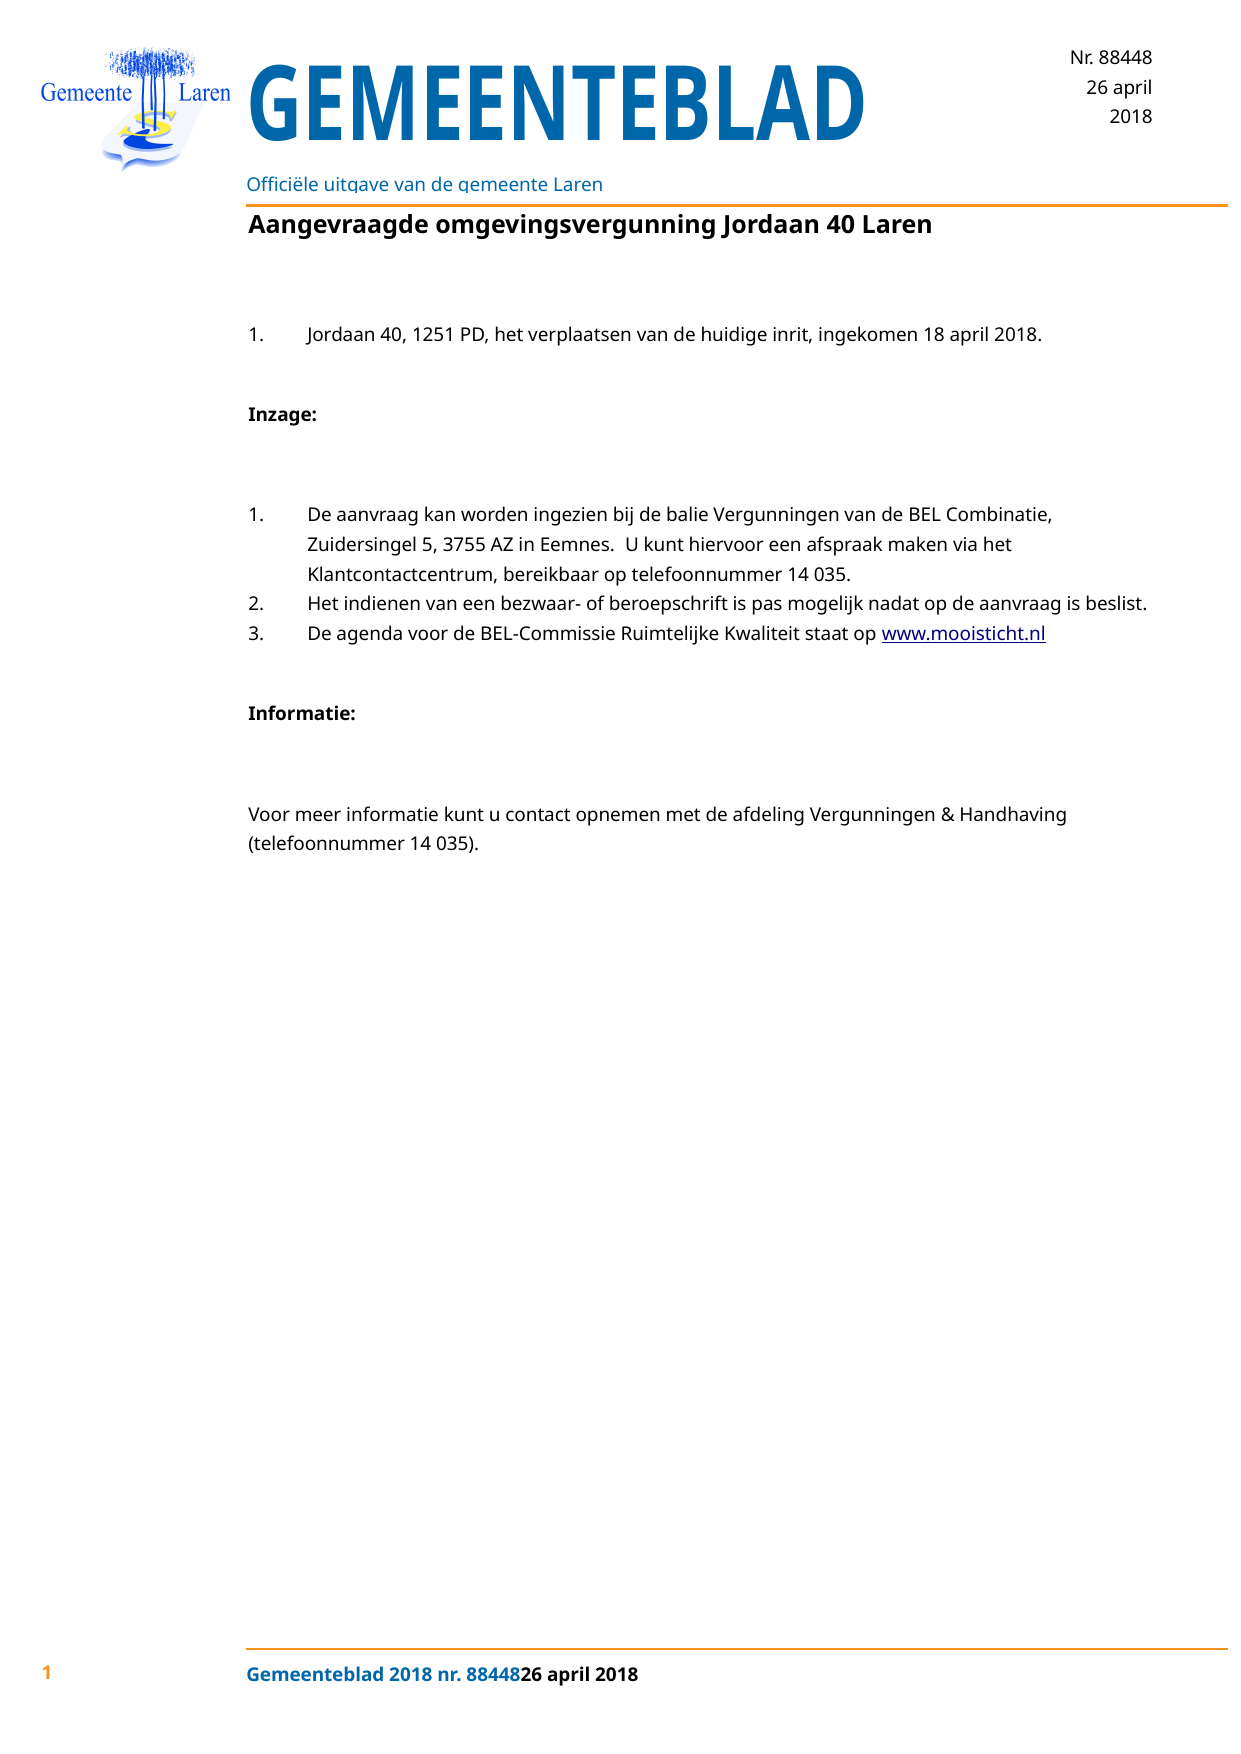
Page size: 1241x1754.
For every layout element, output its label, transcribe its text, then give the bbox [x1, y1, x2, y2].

list De agenda voor de BEL-Commissie Ruimtelijke Kwaliteit staat op www.mooisticht.nl [248, 620, 1152, 646]
list De aanvraag kan worden ingezien bij de balie Vergunningen van de BEL Combinatie, Zuidersingel 5, 3755 AZ in Eemnes. U kunt hiervoor een afspraak maken via het Klantcontactcentrum, bereikbaar op telefoonnummer 14 035. [248, 502, 1152, 586]
text Informatie: [248, 700, 1152, 726]
text Voor meer informatie kunt u contact opnemen met de afdeling Vergunningen & Handhaving (telefoonnummer 14 035). [248, 801, 1152, 856]
list Jordaan 40, 1251 PD, het verplaatsen van de huidige inrit, ingekomen 18 april 2018. [248, 321, 1152, 346]
text Inzage: [248, 401, 1152, 426]
picture [41, 47, 231, 172]
list Het indienen van een bezwaar- of beroepschrift is pas mogelijk nadat op de aanvraag is beslist. [248, 590, 1152, 616]
text Aangevraagde omgevingsvergunning Jordaan 40 Laren [248, 207, 1152, 241]
